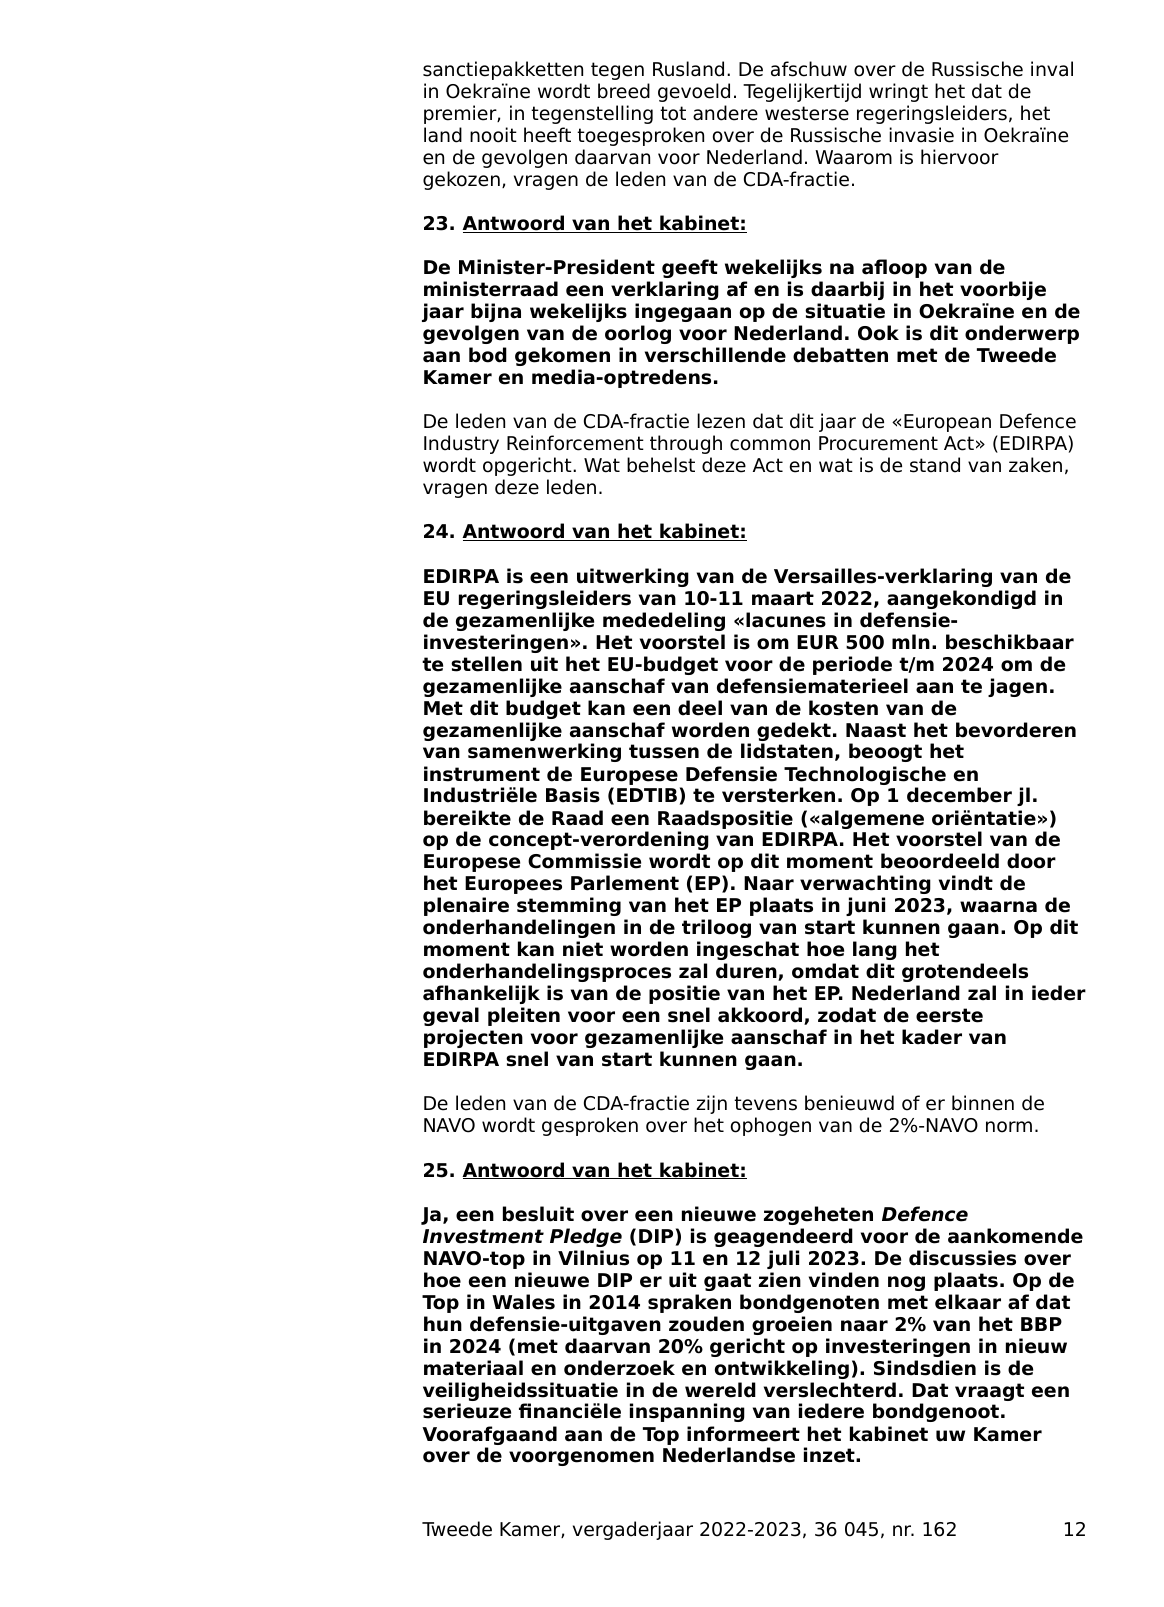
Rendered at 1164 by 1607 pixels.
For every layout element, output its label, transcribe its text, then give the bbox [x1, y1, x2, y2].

text De leden van de CDA-fractie zijn tevens benieuwd of er binnen de NAVO wordt gesproken over het ophogen van de 2%-NAVO norm. [422, 1093, 1087, 1137]
text De leden van de CDA-fractie lezen dat dit jaar de «European Defence Industry Reinforcement through common Procurement Act» (EDIRPA) wordt opgericht. Wat behelst deze Act en wat is de stand van zaken, vragen deze leden. [422, 411, 1087, 499]
text EDIRPA is een uitwerking van de Versailles-verklaring van de EU regeringsleiders van 10-11 maart 2022, aangekondigd in de gezamenlijke mededeling «lacunes in defensie-investeringen». Het voorstel is om EUR 500 mln. beschikbaar te stellen uit het EU-budget voor de periode t/m 2024 om de gezamenlijke aanschaf van defensiematerieel aan te jagen. Met dit budget kan een deel van de kosten van de gezamenlijke aanschaf worden gedekt. Naast het bevorderen van samenwerking tussen de lidstaten, beoogt het instrument de Europese Defensie Technologische en Industriële Basis (EDTIB) te versterken. Op 1 december jl. bereikte de Raad een Raadspositie («algemene oriëntatie») op de concept-verordening van EDIRPA. Het voorstel van de Europese Commissie wordt op dit moment beoordeeld door het Europees Parlement (EP). Naar verwachting vindt de plenaire stemming van het EP plaats in juni 2023, waarna de onderhandelingen in de triloog van start kunnen gaan. Op dit moment kan niet worden ingeschat hoe lang het onderhandelingsproces zal duren, omdat dit grotendeels afhankelijk is van de positie van het EP. Nederland zal in ieder geval pleiten voor een snel akkoord, zodat de eerste projecten voor gezamenlijke aanschaf in het kader van EDIRPA snel van start kunnen gaan. [422, 566, 1087, 1071]
text sanctiepakketten tegen Rusland. De afschuw over de Russische inval in Oekraïne wordt breed gevoeld. Tegelijkertijd wringt het dat de premier, in tegenstelling tot andere westerse regeringsleiders, het land nooit heeft toegesproken over de Russische invasie in Oekraïne en de gevolgen daarvan voor Nederland. Waarom is hiervoor gekozen, vragen de leden van de CDA-fractie. [422, 59, 1087, 191]
text 24. Antwoord van het kabinet: [422, 521, 1087, 543]
text Ja, een besluit over een nieuwe zogeheten Defence Investment Pledge (DIP) is geagendeerd voor de aankomende NAVO-top in Vilnius op 11 en 12 juli 2023. De discussies over hoe een nieuwe DIP er uit gaat zien vinden nog plaats. Op de Top in Wales in 2014 spraken bondgenoten met elkaar af dat hun defensie-uitgaven zouden groeien naar 2% van het BBP in 2024 (met daarvan 20% gericht op investeringen in nieuw materiaal en onderzoek en ontwikkeling). Sindsdien is de veiligheidssituatie in de wereld verslechterd. Dat vraagt een serieuze financiële inspanning van iedere bondgenoot. Voorafgaand aan de Top informeert het kabinet uw Kamer over de voorgenomen Nederlandse inzet. [422, 1204, 1087, 1467]
text De Minister-President geeft wekelijks na afloop van de ministerraad een verklaring af en is daarbij in het voorbije jaar bijna wekelijks ingegaan op de situatie in Oekraïne en de gevolgen van de oorlog voor Nederland. Ook is dit onderwerp aan bod gekomen in verschillende debatten met de Tweede Kamer en media-optredens. [422, 257, 1087, 389]
text 23. Antwoord van het kabinet: [422, 213, 1087, 235]
text 25. Antwoord van het kabinet: [422, 1159, 1087, 1181]
